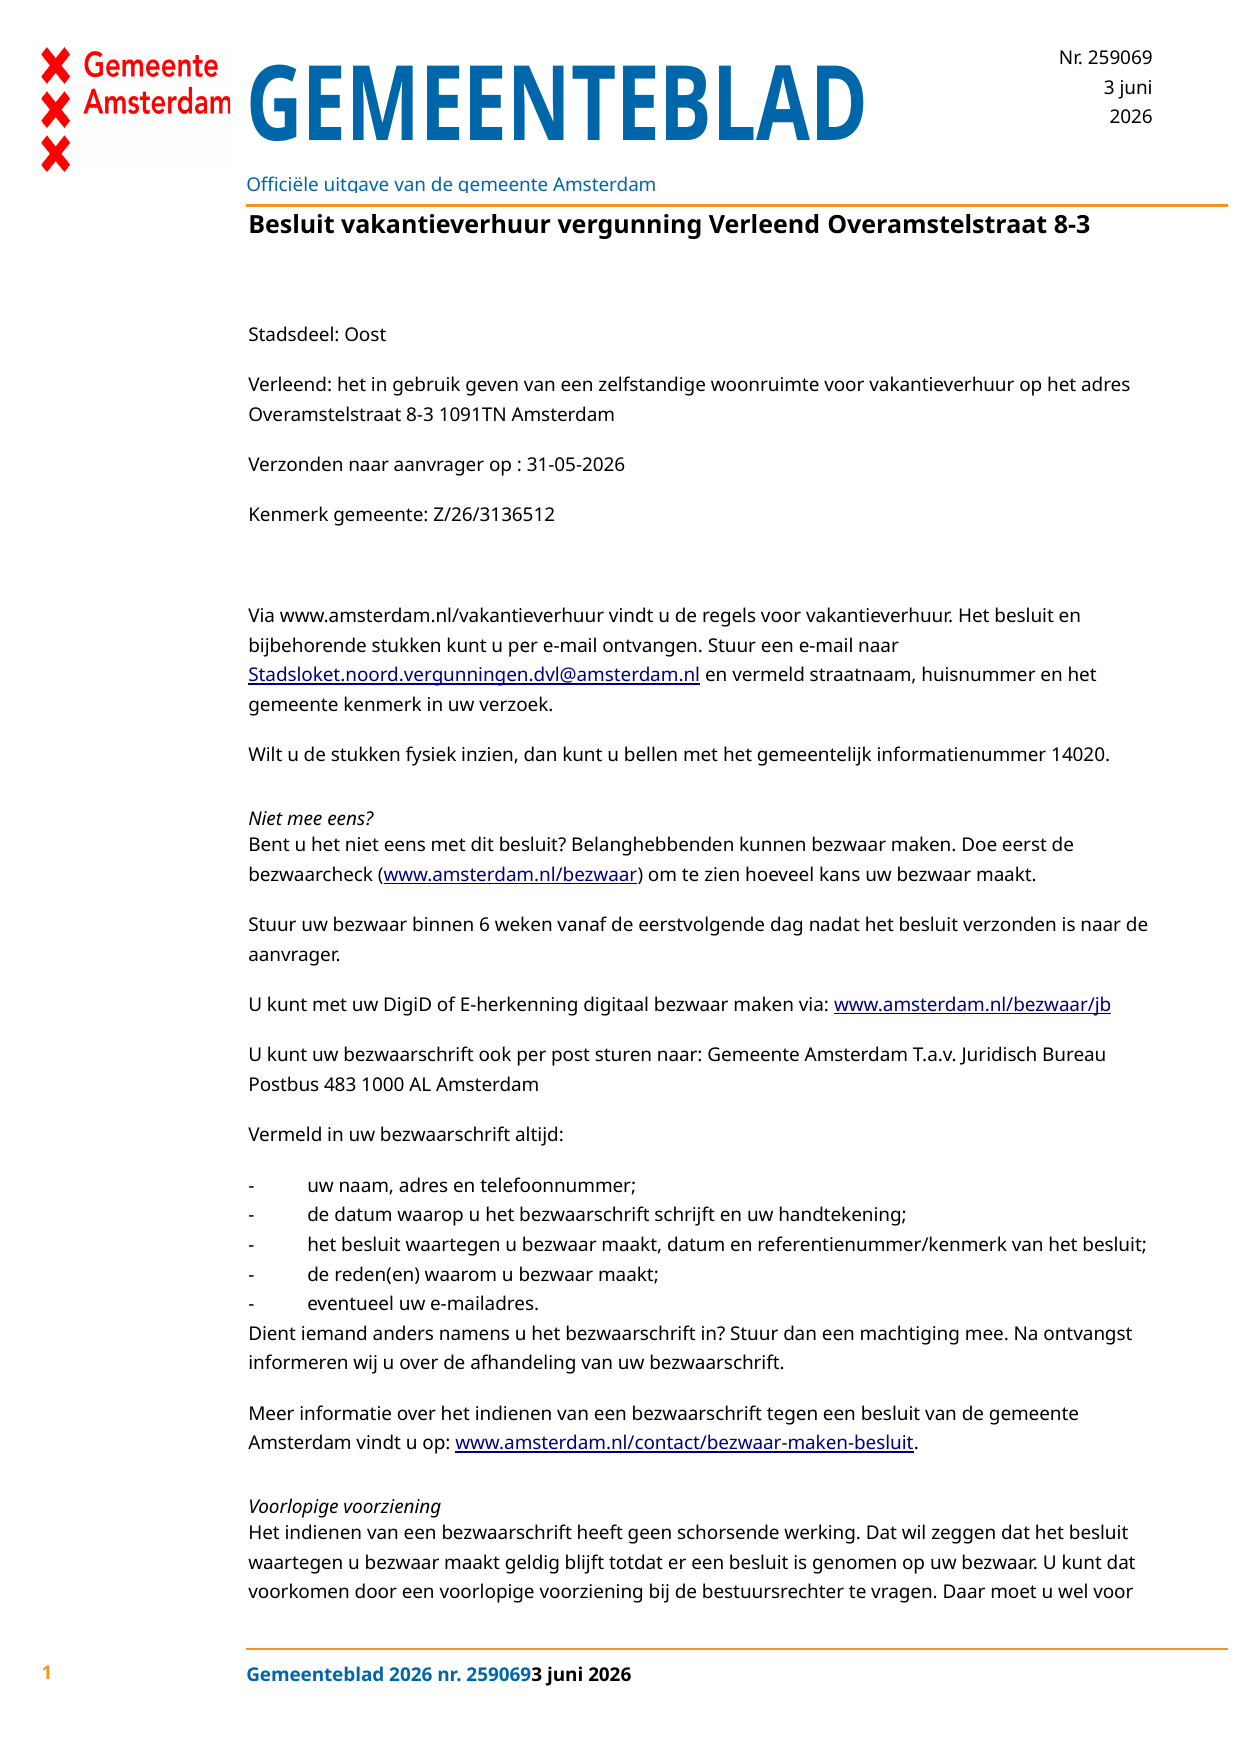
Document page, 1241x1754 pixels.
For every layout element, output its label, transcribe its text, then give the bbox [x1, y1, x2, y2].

text Bent u het niet eens met dit besluit? Belanghebbenden kunnen bezwaar maken. Doe eerst de bezwaarcheck (www.amsterdam.nl/bezwaar) om te zien hoeveel kans uw bezwaar maakt. [248, 831, 1152, 887]
text Verleend: het in gebruik geven van een zelfstandige woonruimte voor vakantieverhuur op het adres Overamstelstraat 8-3 1091TN Amsterdam [248, 371, 1152, 426]
text Via www.amsterdam.nl/vakantieverhuur vindt u de regels voor vakantieverhuur. Het besluit en bijbehorende stukken kunt u per e-mail ontvangen. Stuur een e-mail naar Stadsloket.noord.vergunningen.dvl@amsterdam.nl en vermeld straatnaam, huisnummer en het gemeente kenmerk in uw verzoek. [248, 602, 1152, 717]
list het besluit waartegen u bezwaar maakt, datum en referentienummer/kenmerk van het besluit; [248, 1231, 1152, 1257]
text Kenmerk gemeente: Z/26/3136512 [248, 502, 1152, 527]
picture [41, 47, 231, 172]
list eventueel uw e-mailadres. [248, 1290, 1152, 1316]
text Meer informatie over het indienen van een bezwaarschrift tegen een besluit van de gemeente Amsterdam vindt u op: www.amsterdam.nl/contact/bezwaar-maken-besluit. [248, 1400, 1152, 1455]
list uw naam, adres en telefoonnummer; [248, 1172, 1152, 1198]
text Besluit vakantieverhuur vergunning Verleend Overamstelstraat 8-3 [248, 207, 1152, 241]
text Dient iemand anders namens u het bezwaarschrift in? Stuur dan een machtiging mee. Na ontvangst informeren wij u over de afhandeling van uw bezwaarschrift. [248, 1320, 1152, 1375]
list de datum waarop u het bezwaarschrift schrijft en uw handtekening; [248, 1202, 1152, 1227]
text Stadsdeel: Oost [248, 321, 1152, 346]
text Het indienen van een bezwaarschrift heeft geen schorsende werking. Dat wil zeggen dat het besluit waartegen u bezwaar maakt geldig blijft totdat er een besluit is genomen op uw bezwaar. U kunt dat voorkomen door een voorlopige voorziening bij de bestuursrechter te vragen. Daar moet u wel voor [248, 1519, 1152, 1604]
text Vermeld in uw bezwaarschrift altijd: [248, 1122, 1152, 1147]
list de reden(en) waarom u bezwaar maakt; [248, 1261, 1152, 1287]
text Niet mee eens? [248, 806, 1152, 831]
text U kunt met uw DigiD of E-herkenning digitaal bezwaar maken via: www.amsterdam.nl/bezwaar/jb [248, 991, 1152, 1017]
text Voorlopige voorziening [248, 1493, 1152, 1519]
text Verzonden naar aanvrager op : 31-05-2026 [248, 451, 1152, 477]
text U kunt uw bezwaarschrift ook per post sturen naar: Gemeente Amsterdam T.a.v. Juridisch Bureau Postbus 483 1000 AL Amsterdam [248, 1042, 1152, 1097]
text Wilt u de stukken fysiek inzien, dan kunt u bellen met het gemeentelijk informatienummer 14020. [248, 742, 1152, 767]
text Stuur uw bezwaar binnen 6 weken vanaf de eerstvolgende dag nadat het besluit verzonden is naar de aanvrager. [248, 911, 1152, 967]
